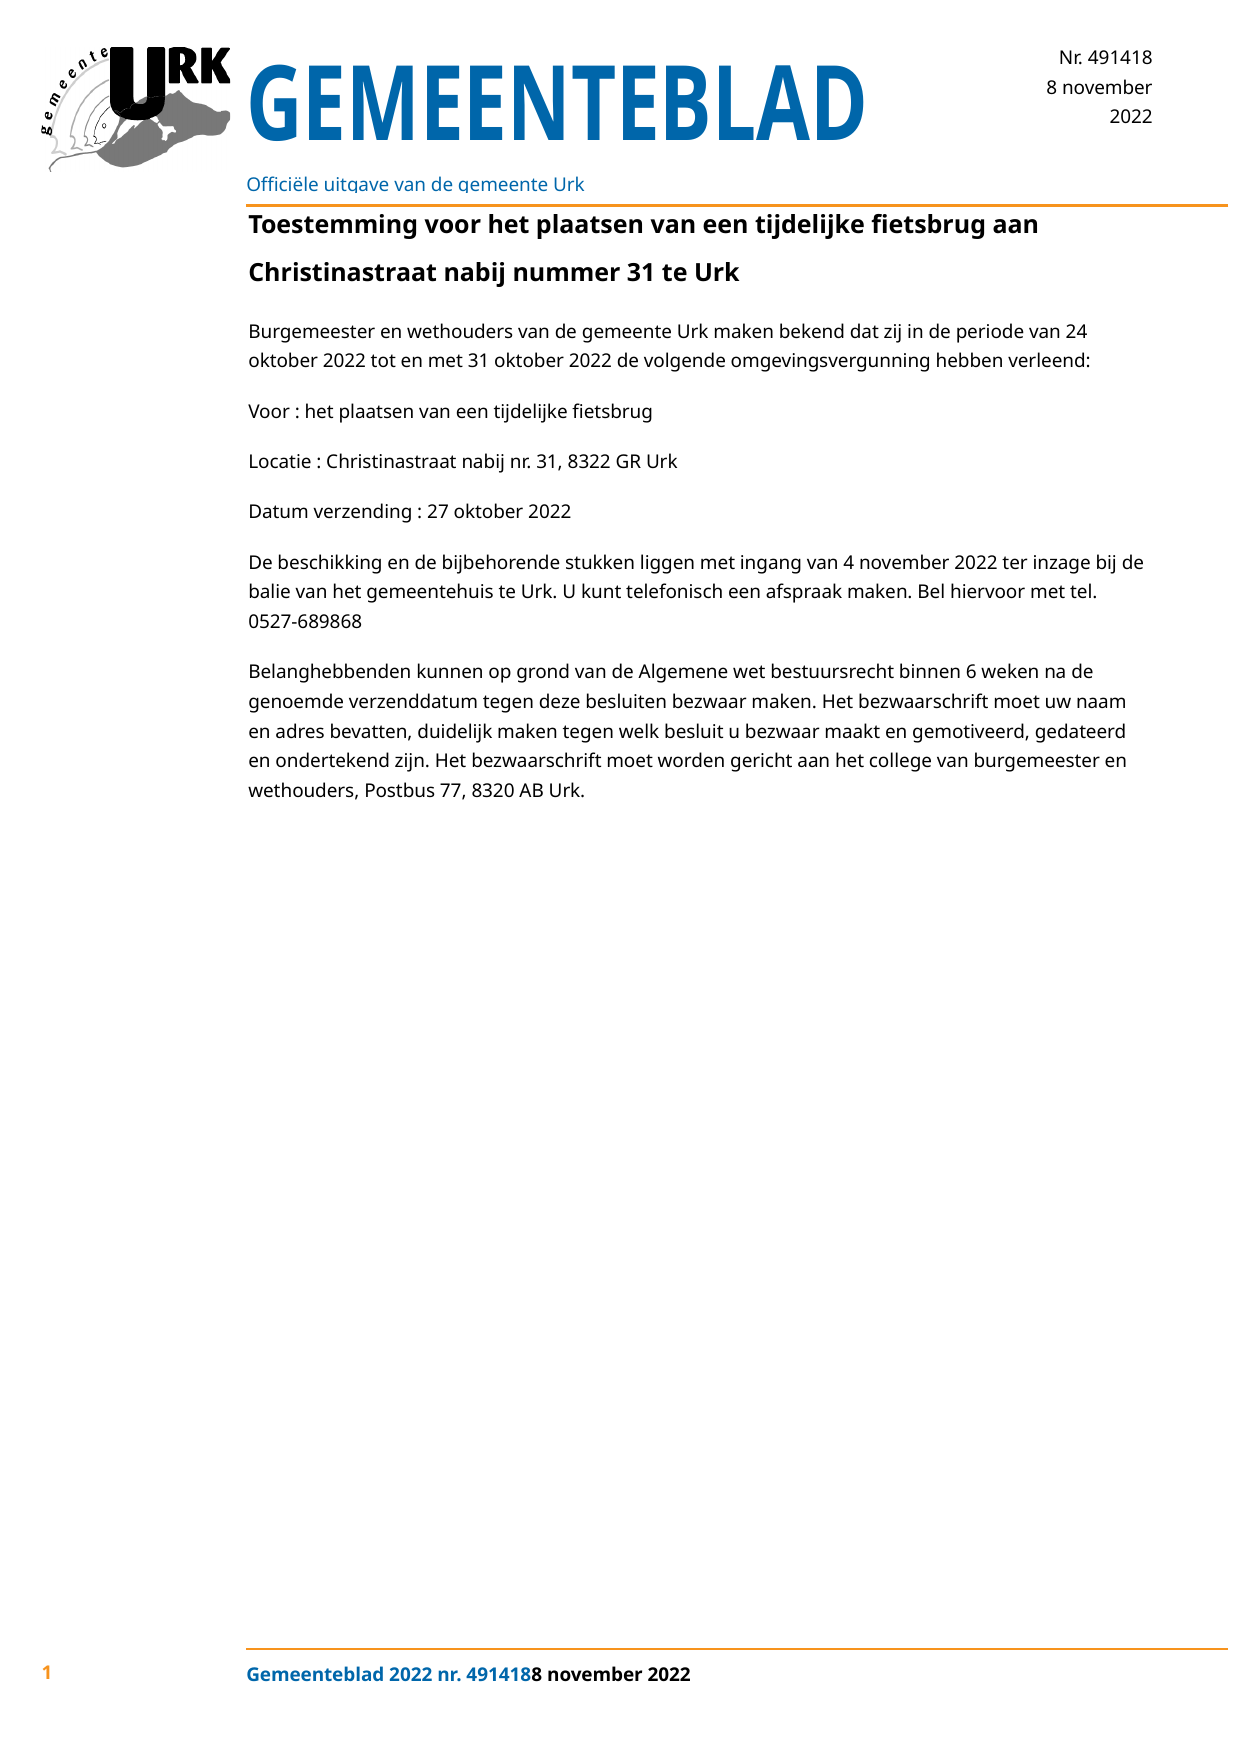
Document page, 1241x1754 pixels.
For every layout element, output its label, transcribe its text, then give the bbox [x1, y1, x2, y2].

text Locatie : Christinastraat nabij nr. 31, 8322 GR Urk [248, 448, 1152, 474]
text Voor : het plaatsen van een tijdelijke fietsbrug [248, 398, 1152, 424]
text De beschikking en de bijbehorende stukken liggen met ingang van 4 november 2022 ter inzage bij de balie van het gemeentehuis te Urk. U kunt telefonisch een afspraak maken. Bel hiervoor met tel. 0527-689868 [248, 549, 1152, 634]
picture [41, 47, 231, 172]
text Toestemming voor het plaatsen van een tijdelijke fietsbrug aan Christinastraat nabij nummer 31 te Urk [248, 207, 1152, 288]
text Burgemeester en wethouders van de gemeente Urk maken bekend dat zij in de periode van 24 oktober 2022 tot en met 31 oktober 2022 de volgende omgevingsvergunning hebben verleend: [248, 318, 1152, 373]
text Datum verzending : 27 oktober 2022 [248, 499, 1152, 524]
text Belanghebbenden kunnen op grond van de Algemene wet bestuursrecht binnen 6 weken na de genoemde verzenddatum tegen deze besluiten bezwaar maken. Het bezwaarschrift moet uw naam en adres bevatten, duidelijk maken tegen welk besluit u bezwaar maakt en gemotiveerd, gedateerd en ondertekend zijn. Het bezwaarschrift moet worden gericht aan het college van burgemeester en wethouders, Postbus 77, 8320 AB Urk. [248, 659, 1152, 803]
